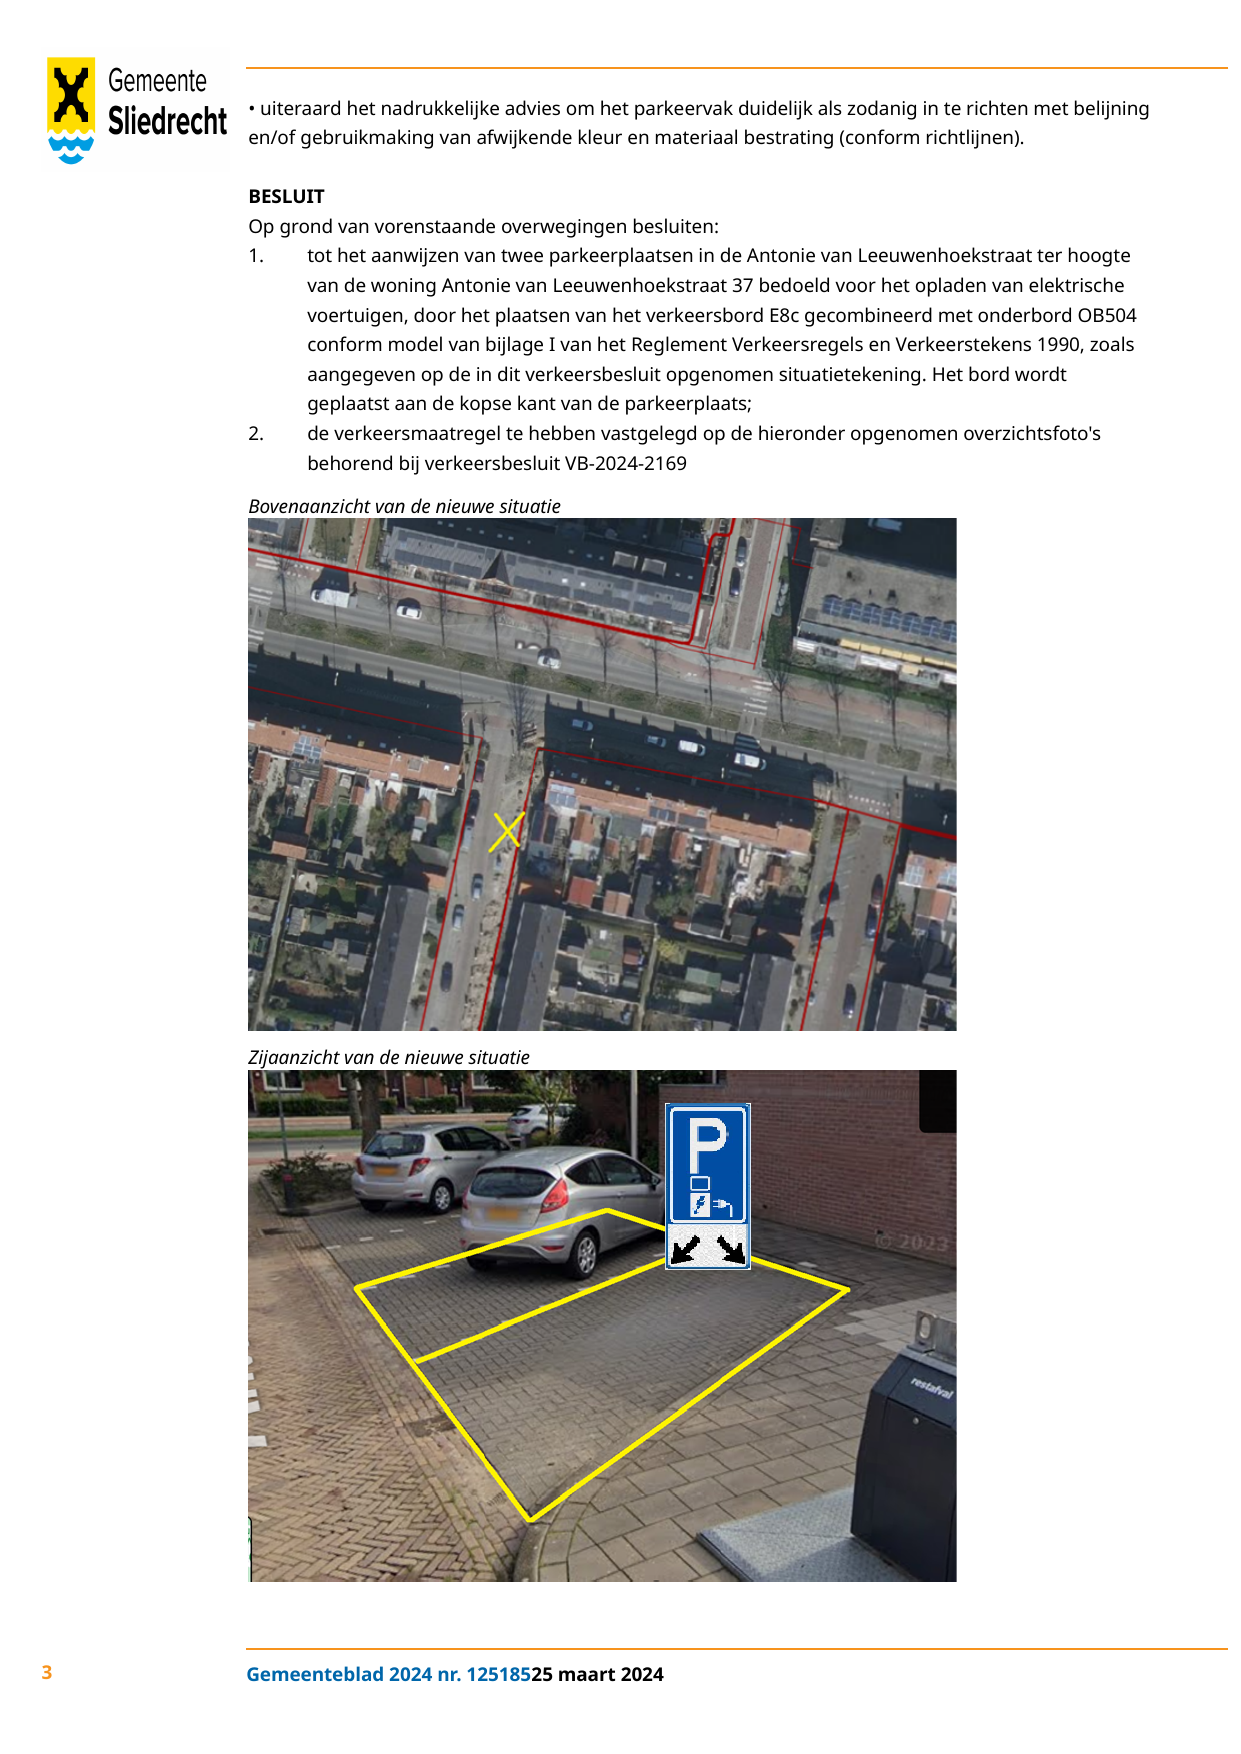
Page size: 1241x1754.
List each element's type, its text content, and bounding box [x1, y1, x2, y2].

list tot het aanwijzen van twee parkeerplaatsen in de Antonie van Leeuwenhoekstraat ter hoogte van de woning Antonie van Leeuwenhoekstraat 37 bedoeld voor het opladen van elektrische voertuigen, door het plaatsen van het verkeersbord E8c gecombineerd met onderbord OB504 conform model van bijlage I van het Reglement Verkeersregels en Verkeerstekens 1990, zoals aangegeven op de in dit verkeersbesluit opgenomen situatietekening. Het bord wordt geplaatst aan de kopse kant van de parkeerplaats; [248, 243, 1152, 416]
picture [248, 1070, 957, 1582]
picture [41, 47, 231, 172]
text • uiteraard het nadrukkelijke advies om het parkeervak duidelijk als zodanig in te richten met belijning en/of gebruikmaking van afwijkende kleur en materiaal bestrating (conform richtlijnen). [248, 95, 1152, 150]
text Op grond van vorenstaande overwegingen besluiten: [248, 213, 1152, 239]
list de verkeersmaatregel te hebben vastgelegd op de hieronder opgenomen overzichtsfoto's behorend bij verkeersbesluit VB-2024-2169 [248, 420, 1152, 476]
picture [248, 518, 957, 1031]
text Bovenaanzicht van de nieuwe situatie [248, 493, 1152, 519]
text Zijaanzicht van de nieuwe situatie [248, 1044, 1152, 1070]
text BESLUIT [248, 183, 1152, 209]
